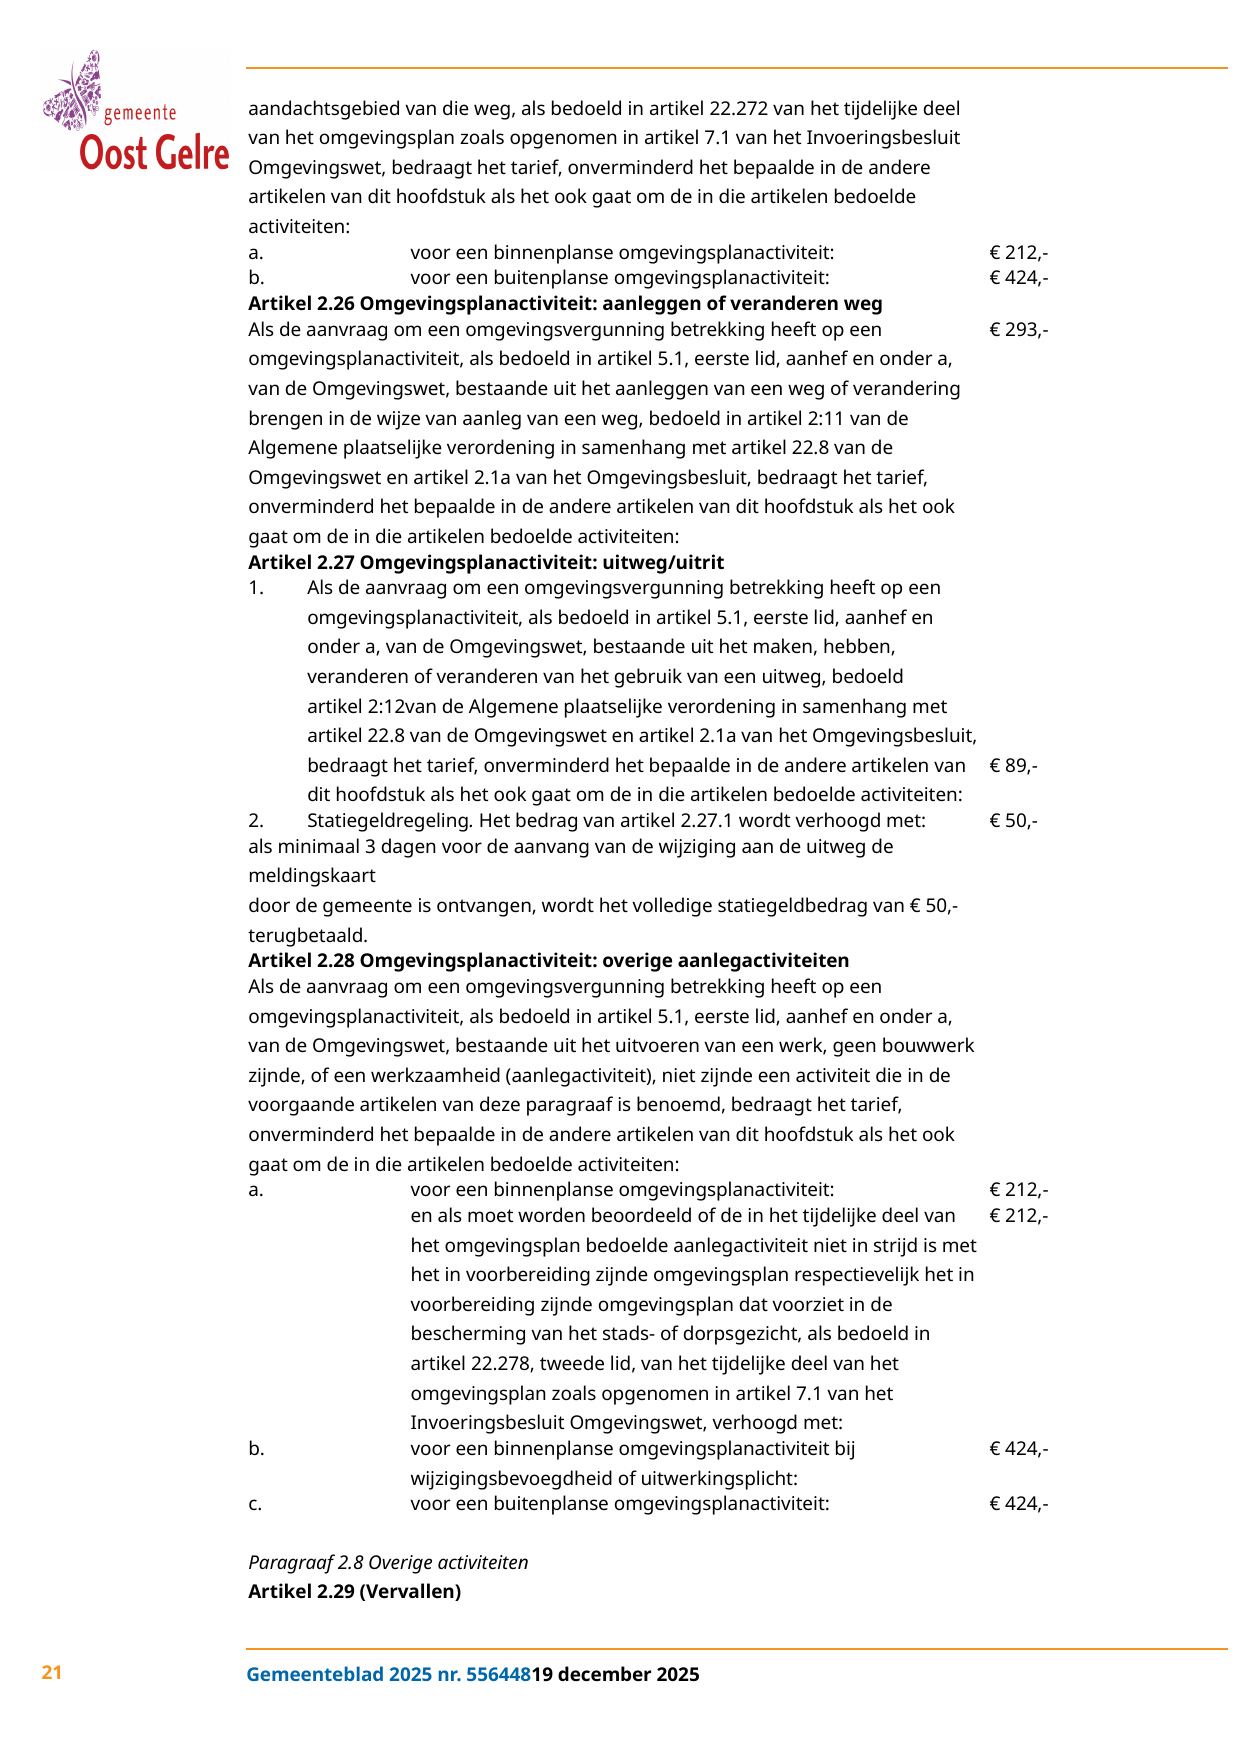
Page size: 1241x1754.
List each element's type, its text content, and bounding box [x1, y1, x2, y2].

table_cell voor een buitenplanse omgevingsplanactiviteit: [410, 265, 989, 290]
table_cell € 212,- [989, 1202, 1152, 1435]
table_cell b. [248, 265, 410, 290]
table_cell aandachtsgebied van die weg, als bedoeld in artikel 22.272 van het tijdelijke deel van het omgevingsplan zoals opgenomen in artikel 7.1 van het Invoeringsbesluit Omgevingswet, bedraagt het tarief, onverminderd het bepaalde in de andere artikelen van dit hoofdstuk als het ook gaat om de in die artikelen bedoelde activiteiten: [248, 95, 989, 239]
table_cell a. [248, 239, 410, 264]
table_cell voor een buitenplanse omgevingsplanactiviteit: [410, 1490, 989, 1516]
table_cell b. [248, 1435, 410, 1490]
text Paragraaf 2.8 Overige activiteiten [248, 1549, 1152, 1575]
table_cell Als de aanvraag om een omgevingsvergunning betrekking heeft op een omgevingsplanactiviteit, als bedoeld in artikel 5.1, eerste lid, aanhef en onder a, van de Omgevingswet, bestaande uit het aanleggen van een weg of verandering brengen in de wijze van aanleg van een weg, bedoeld in artikel 2:11 van de Algemene plaatselijke verordening in samenhang met artikel 22.8 van de Omgevingswet en artikel 2.1a van het Omgevingsbesluit, bedraagt het tarief, onverminderd het bepaalde in de andere artikelen van dit hoofdstuk als het ook gaat om de in die artikelen bedoelde activiteiten: [248, 316, 989, 549]
table_cell € 424,- [989, 1435, 1152, 1490]
table_cell € 50,- [989, 808, 1152, 833]
table_cell Artikel 2.27 Omgevingsplanactiviteit: uitweg/uitrit [248, 549, 989, 574]
table_header [1011, 1579, 1152, 1604]
table_cell € 212,- [989, 239, 1152, 264]
table_cell voor een binnenplanse omgevingsplanactiviteit bij wijzigingsbevoegdheid of uitwerkingsplicht: [410, 1435, 989, 1490]
table_cell [989, 973, 1152, 1177]
picture [41, 47, 231, 172]
table_cell [989, 948, 1152, 973]
table_cell € 293,- [989, 316, 1152, 549]
table_cell € 89,- [989, 575, 1152, 807]
table_header Artikel 2.29 (Vervallen) [248, 1579, 1011, 1604]
table_cell a. [248, 1177, 410, 1202]
table_cell [989, 290, 1152, 316]
table_cell € 424,- [989, 265, 1152, 290]
table_cell Als de aanvraag om een omgevingsvergunning betrekking heeft op een omgevingsplanactiviteit, als bedoeld in artikel 5.1, eerste lid, aanhef en onder a, van de Omgevingswet, bestaande uit het uitvoeren van een werk, geen bouwwerk zijnde, of een werkzaamheid (aanlegactiviteit), niet zijnde een activiteit die in de voorgaande artikelen van deze paragraaf is benoemd, bedraagt het tarief, onverminderd het bepaalde in de andere artikelen van dit hoofdstuk als het ook gaat om de in die artikelen bedoelde activiteiten: [248, 973, 989, 1177]
table_cell [989, 833, 1152, 948]
table_cell als minimaal 3 dagen voor de aanvang van de wijziging aan de uitweg de meldingskaart door de gemeente is ontvangen, wordt het volledige statiegeldbedrag van € 50,- terugbetaald. [248, 833, 989, 948]
table_cell Statiegeldregeling. Het bedrag van artikel 2.27.1 wordt verhoogd met: [248, 808, 989, 833]
table_cell Artikel 2.28 Omgevingsplanactiviteit: overige aanlegactiviteiten [248, 948, 989, 973]
table_cell en als moet worden beoordeeld of de in het tijdelijke deel van het omgevingsplan bedoelde aanlegactiviteit niet in strijd is met het in voorbereiding zijnde omgevingsplan respectievelijk het in voorbereiding zijnde omgevingsplan dat voorziet in de bescherming van het stads- of dorpsgezicht, als bedoeld in artikel 22.278, tweede lid, van het tijdelijke deel van het omgevingsplan zoals opgenomen in artikel 7.1 van het Invoeringsbesluit Omgevingswet, verhoogd met: [410, 1202, 989, 1435]
table_cell € 424,- [989, 1490, 1152, 1516]
table_cell Als de aanvraag om een omgevingsvergunning betrekking heeft op een omgevingsplanactiviteit, als bedoeld in artikel 5.1, eerste lid, aanhef en onder a, van de Omgevingswet, bestaande uit het maken, hebben, veranderen of veranderen van het gebruik van een uitweg, bedoeld artikel 2:12van de Algemene plaatselijke verordening in samenhang met artikel 22.8 van de Omgevingswet en artikel 2.1a van het Omgevingsbesluit, bedraagt het tarief, onverminderd het bepaalde in de andere artikelen van dit hoofdstuk als het ook gaat om de in die artikelen bedoelde activiteiten: [248, 575, 989, 807]
table_cell [989, 549, 1152, 574]
table_cell [248, 1202, 410, 1435]
table_cell Artikel 2.26 Omgevingsplanactiviteit: aanleggen of veranderen weg [248, 290, 989, 316]
table_cell € 212,- [989, 1177, 1152, 1202]
table_cell voor een binnenplanse omgevingsplanactiviteit: [410, 239, 989, 264]
table_cell c. [248, 1490, 410, 1516]
table_cell [989, 95, 1152, 239]
table_cell voor een binnenplanse omgevingsplanactiviteit: [410, 1177, 989, 1202]
